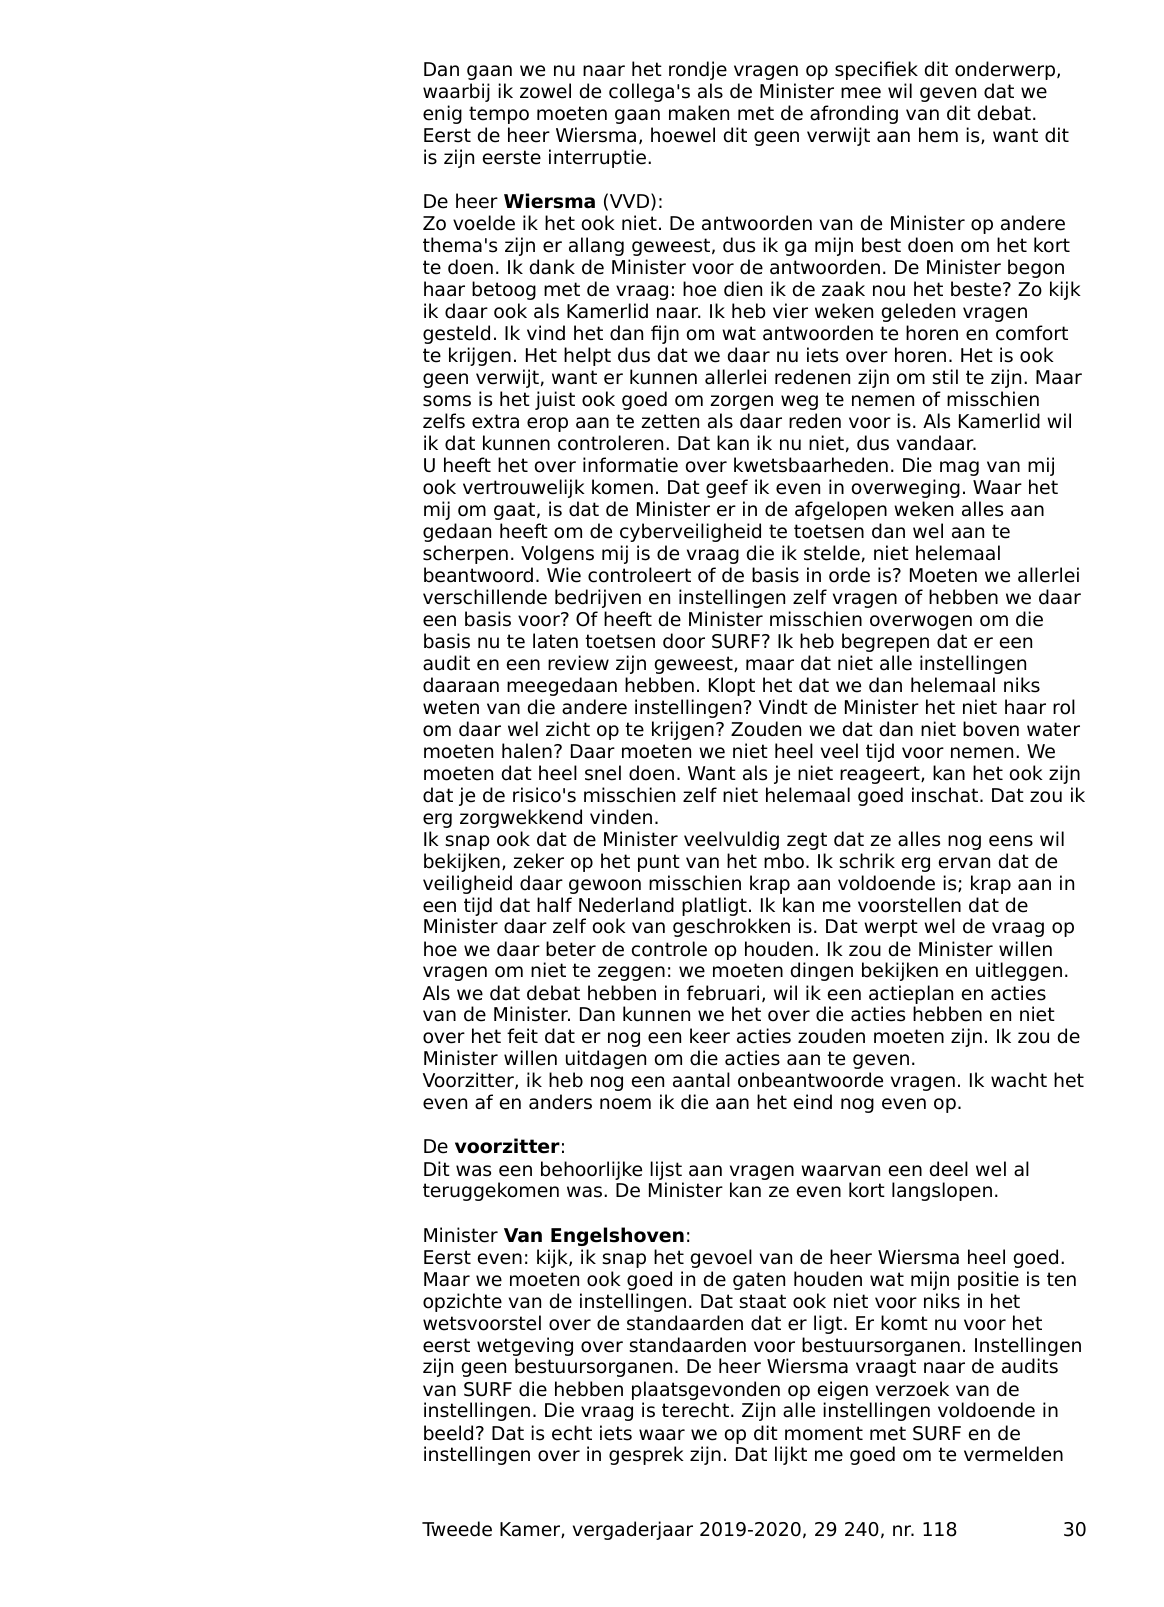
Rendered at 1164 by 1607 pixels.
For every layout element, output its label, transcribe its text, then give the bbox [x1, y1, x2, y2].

text Zo voelde ik het ook niet. De antwoorden van de Minister op andere thema's zijn er allang geweest, dus ik ga mijn best doen om het kort te doen. Ik dank de Minister voor de antwoorden. De Minister begon haar betoog met de vraag: hoe dien ik de zaak nou het beste? Zo kijk ik daar ook als Kamerlid naar. Ik heb vier weken geleden vragen gesteld. Ik vind het dan fijn om wat antwoorden te horen en comfort te krijgen. Het helpt dus dat we daar nu iets over horen. Het is ook geen verwijt, want er kunnen allerlei redenen zijn om stil te zijn. Maar soms is het juist ook goed om zorgen weg te nemen of misschien zelfs extra erop aan te zetten als daar reden voor is. Als Kamerlid wil ik dat kunnen controleren. Dat kan ik nu niet, dus vandaar. [422, 213, 1087, 455]
text Voorzitter, ik heb nog een aantal onbeantwoorde vragen. Ik wacht het even af en anders noem ik die aan het eind nog even op. [422, 1070, 1087, 1114]
text Ik snap ook dat de Minister veelvuldig zegt dat ze alles nog eens wil bekijken, zeker op het punt van het mbo. Ik schrik erg ervan dat de veiligheid daar gewoon misschien krap aan voldoende is; krap aan in een tijd dat half Nederland platligt. Ik kan me voorstellen dat de Minister daar zelf ook van geschrokken is. Dat werpt wel de vraag op hoe we daar beter de controle op houden. Ik zou de Minister willen vragen om niet te zeggen: we moeten dingen bekijken en uitleggen. Als we dat debat hebben in februari, wil ik een actieplan en acties van de Minister. Dan kunnen we het over die acties hebben en niet over het feit dat er nog een keer acties zouden moeten zijn. Ik zou de Minister willen uitdagen om die acties aan te geven. [422, 828, 1087, 1070]
text Dan gaan we nu naar het rondje vragen op specifiek dit onderwerp, waarbij ik zowel de collega's als de Minister mee wil geven dat we enig tempo moeten gaan maken met de afronding van dit debat. Eerst de heer Wiersma, hoewel dit geen verwijt aan hem is, want dit is zijn eerste interruptie. [422, 59, 1087, 169]
text Minister Van Engelshoven: [422, 1224, 1087, 1247]
text U heeft het over informatie over kwetsbaarheden. Die mag van mij ook vertrouwelijk komen. Dat geef ik even in overweging. Waar het mij om gaat, is dat de Minister er in de afgelopen weken alles aan gedaan heeft om de cyberveiligheid te toetsen dan wel aan te scherpen. Volgens mij is de vraag die ik stelde, niet helemaal beantwoord. Wie controleert of de basis in orde is? Moeten we allerlei verschillende bedrijven en instellingen zelf vragen of hebben we daar een basis voor? Of heeft de Minister misschien overwogen om die basis nu te laten toetsen door SURF? Ik heb begrepen dat er een audit en een review zijn geweest, maar dat niet alle instellingen daaraan meegedaan hebben. Klopt het dat we dan helemaal niks weten van die andere instellingen? Vindt de Minister het niet haar rol om daar wel zicht op te krijgen? Zouden we dat dan niet boven water moeten halen? Daar moeten we niet heel veel tijd voor nemen. We moeten dat heel snel doen. Want als je niet reageert, kan het ook zijn dat je de risico's misschien zelf niet helemaal goed inschat. Dat zou ik erg zorgwekkend vinden. [422, 455, 1087, 828]
text De voorzitter: [422, 1136, 1087, 1158]
text De heer Wiersma (VVD): [422, 191, 1087, 213]
text Dit was een behoorlijke lijst aan vragen waarvan een deel wel al teruggekomen was. De Minister kan ze even kort langslopen. [422, 1158, 1087, 1202]
text Eerst even: kijk, ik snap het gevoel van de heer Wiersma heel goed. Maar we moeten ook goed in de gaten houden wat mijn positie is ten opzichte van de instellingen. Dat staat ook niet voor niks in het wetsvoorstel over de standaarden dat er ligt. Er komt nu voor het eerst wetgeving over standaarden voor bestuursorganen. Instellingen zijn geen bestuursorganen. De heer Wiersma vraagt naar de audits van SURF die hebben plaatsgevonden op eigen verzoek van de instellingen. Die vraag is terecht. Zijn alle instellingen voldoende in beeld? Dat is echt iets waar we op dit moment met SURF en de instellingen over in gesprek zijn. Dat lijkt me goed om te vermelden [422, 1247, 1087, 1466]
